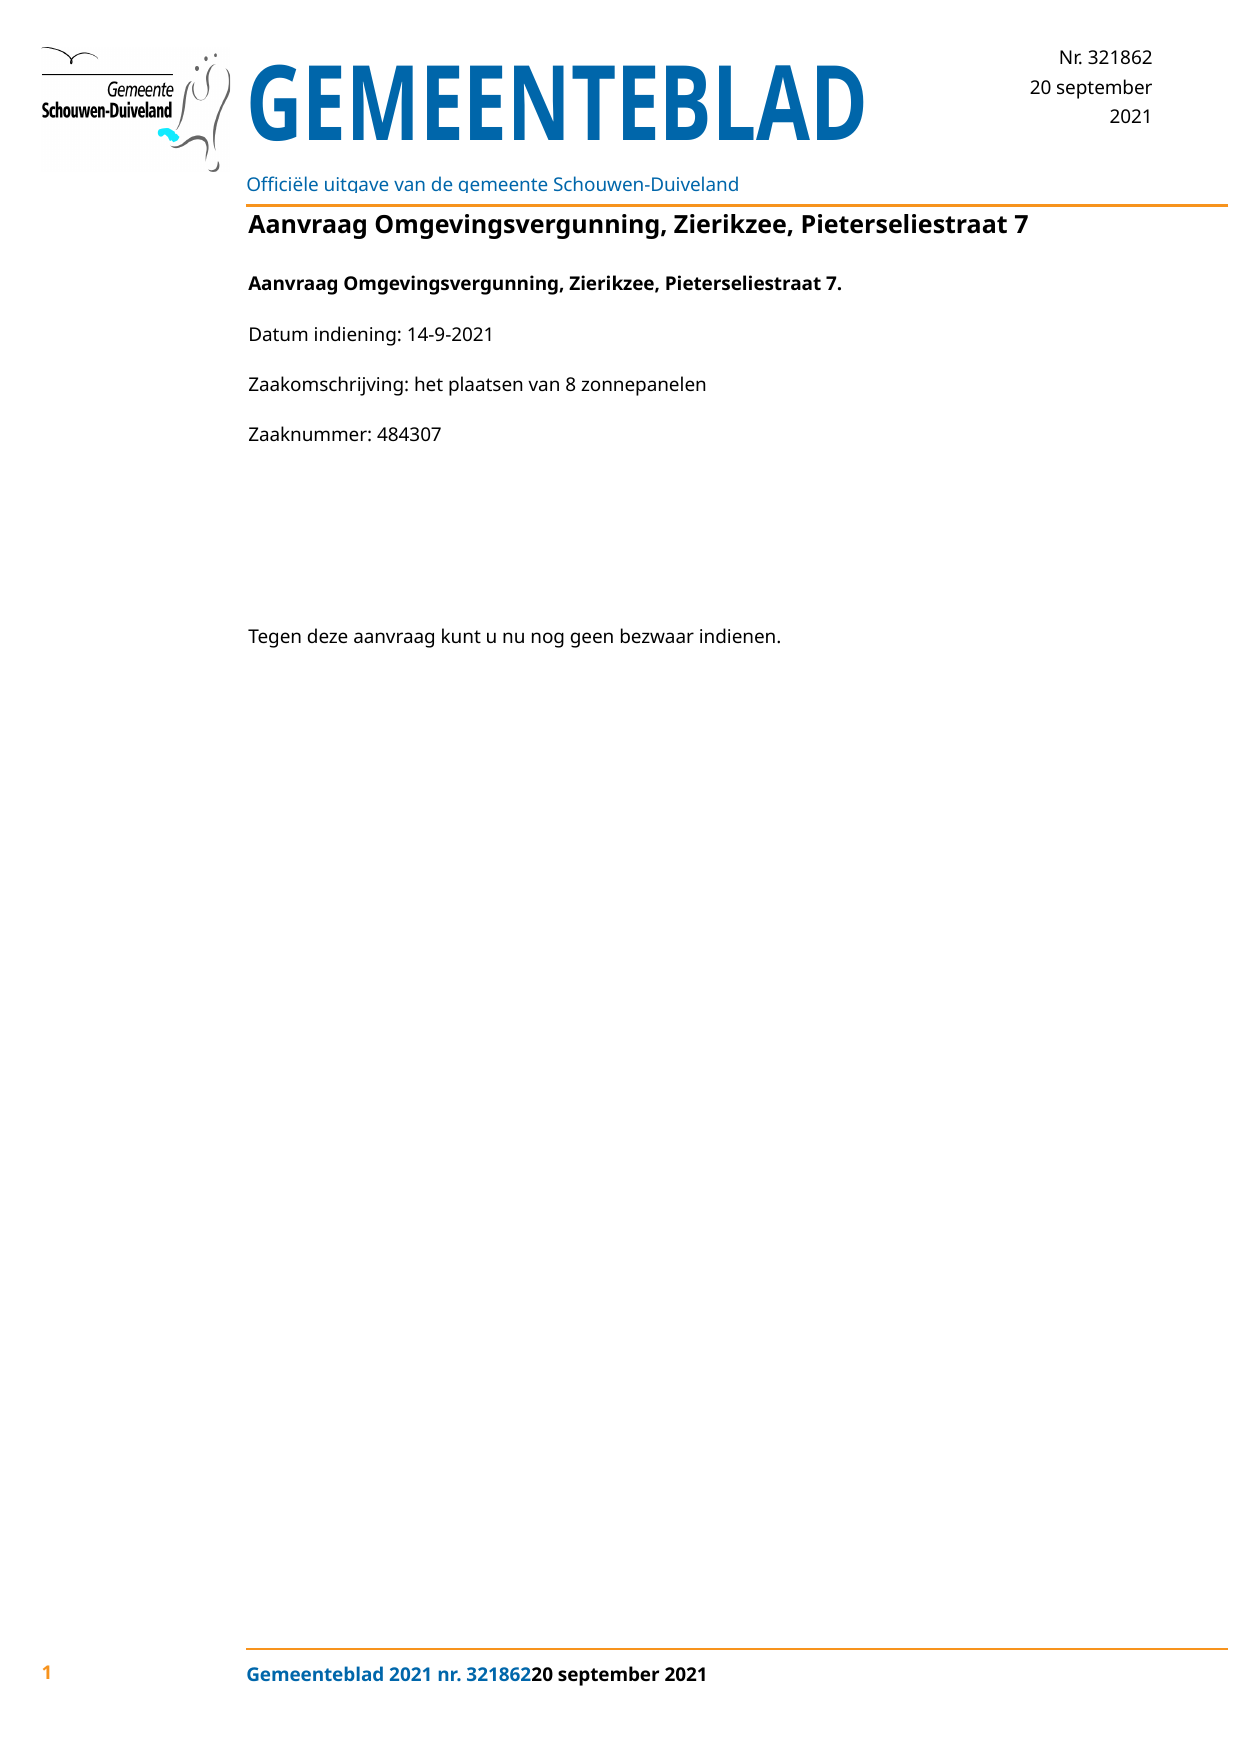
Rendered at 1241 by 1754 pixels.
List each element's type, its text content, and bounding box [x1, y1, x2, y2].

text Zaaknummer: 484307 [248, 422, 1152, 447]
text Datum indiening: 14-9-2021 [248, 321, 1152, 346]
text Tegen deze aanvraag kunt u nu nog geen bezwaar indienen. [248, 623, 1152, 649]
text Aanvraag Omgevingsvergunning, Zierikzee, Pieterseliestraat 7. [248, 270, 1152, 296]
text Zaakomschrijving: het plaatsen van 8 zonnepanelen [248, 371, 1152, 397]
text Aanvraag Omgevingsvergunning, Zierikzee, Pieterseliestraat 7 [248, 207, 1152, 241]
picture [41, 47, 231, 172]
